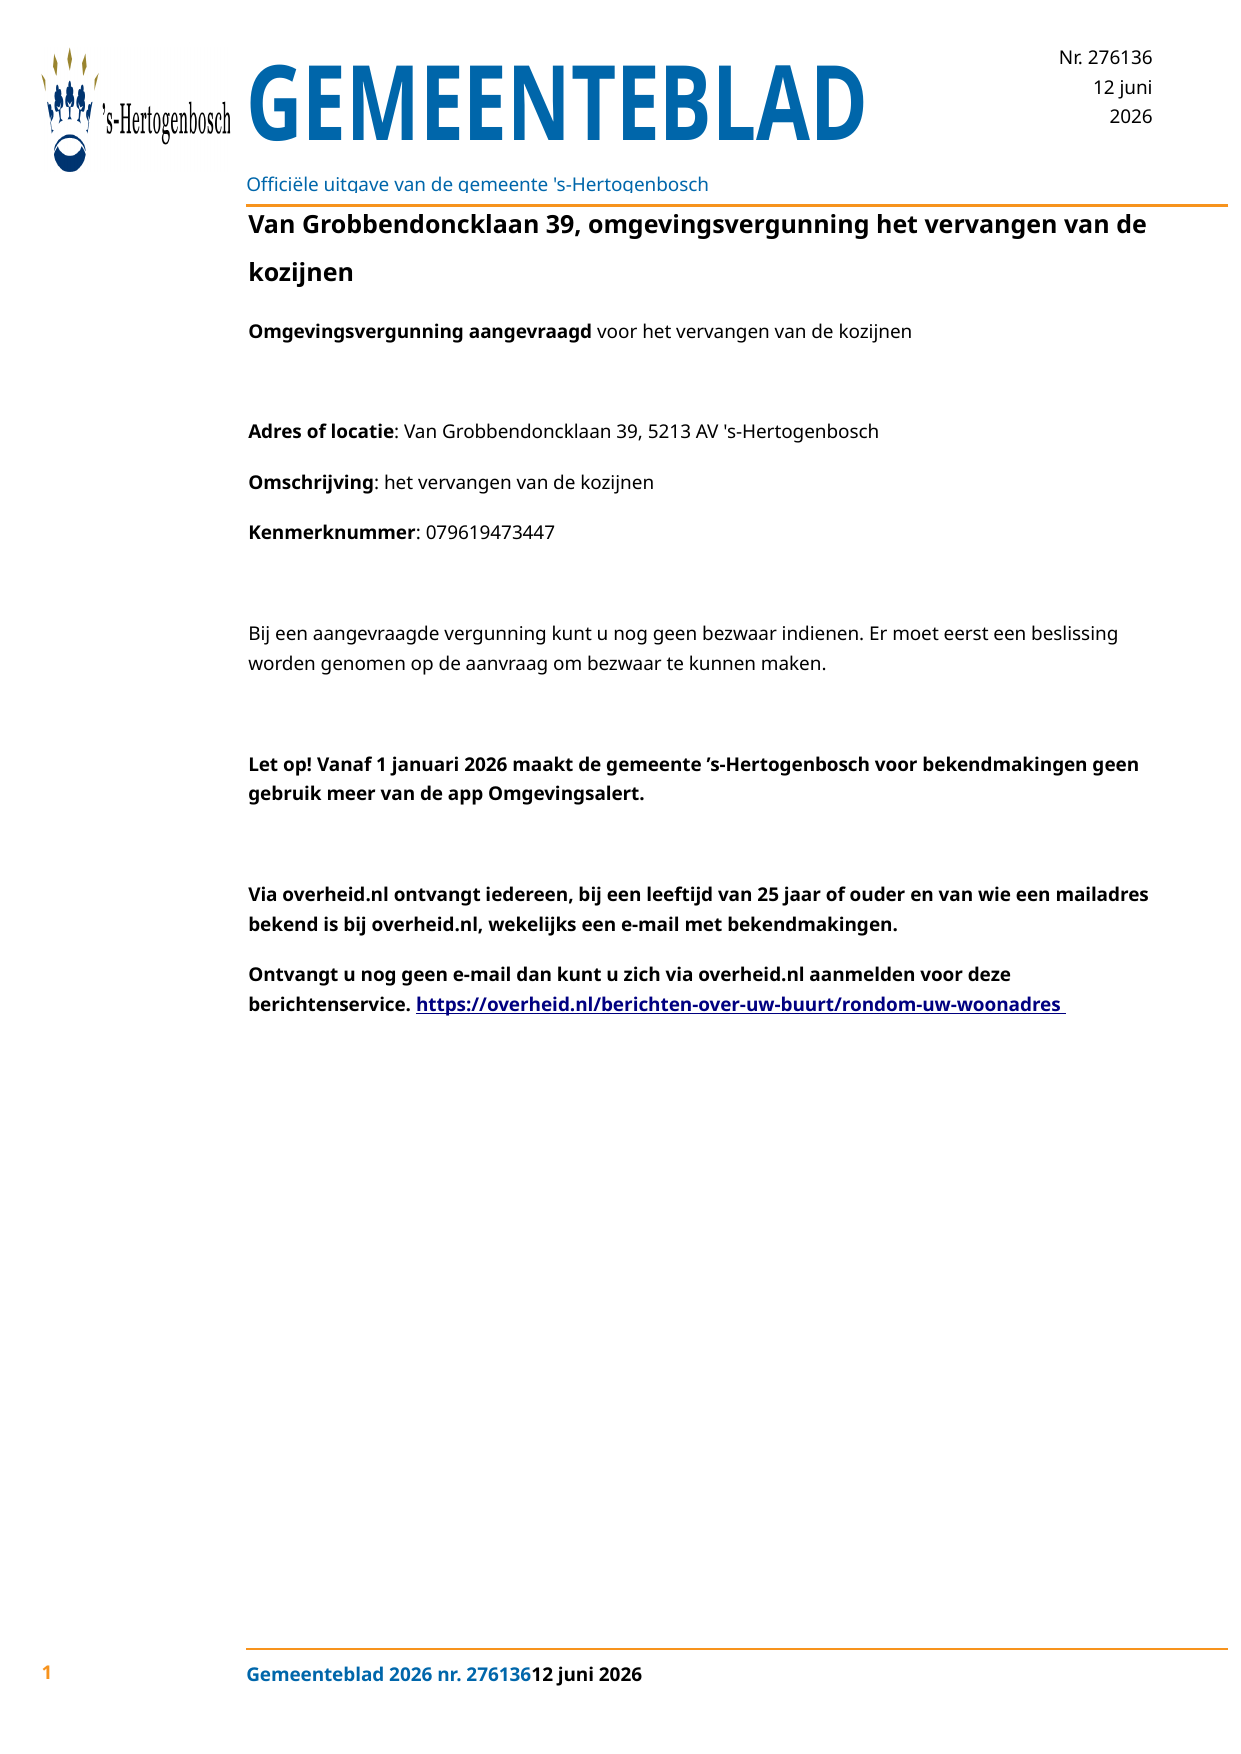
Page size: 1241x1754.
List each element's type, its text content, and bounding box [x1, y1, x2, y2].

text Via overheid.nl ontvangt iedereen, bij een leeftijd van 25 jaar of ouder en van wie een mailadres bekend is bij overheid.nl, wekelijks een e-mail met bekendmakingen. [248, 881, 1152, 937]
text Van Grobbendoncklaan 39, omgevingsvergunning het vervangen van de kozijnen [248, 207, 1152, 288]
text Let op! Vanaf 1 januari 2026 maakt de gemeente ’s-Hertogenbosch voor bekendmakingen geen gebruik meer van de app Omgevingsalert. [248, 751, 1152, 806]
text Omgevingsvergunning aangevraagd voor het vervangen van de kozijnen [248, 318, 1152, 344]
text Ontvangt u nog geen e-mail dan kunt u zich via overheid.nl aanmelden voor deze berichtenservice. https://overheid.nl/berichten-over-uw-buurt/rondom-uw-woonadres [248, 961, 1152, 1017]
text Adres of locatie: Van Grobbendoncklaan 39, 5213 AV 's-Hertogenbosch [248, 419, 1152, 444]
text Bij een aangevraagde vergunning kunt u nog geen bezwaar indienen. Er moet eerst een beslissing worden genomen op de aanvraag om bezwaar te kunnen maken. [248, 620, 1152, 676]
text Kenmerknummer: 079619473447 [248, 519, 1152, 545]
picture [41, 47, 231, 172]
text Omschrijving: het vervangen van de kozijnen [248, 469, 1152, 495]
